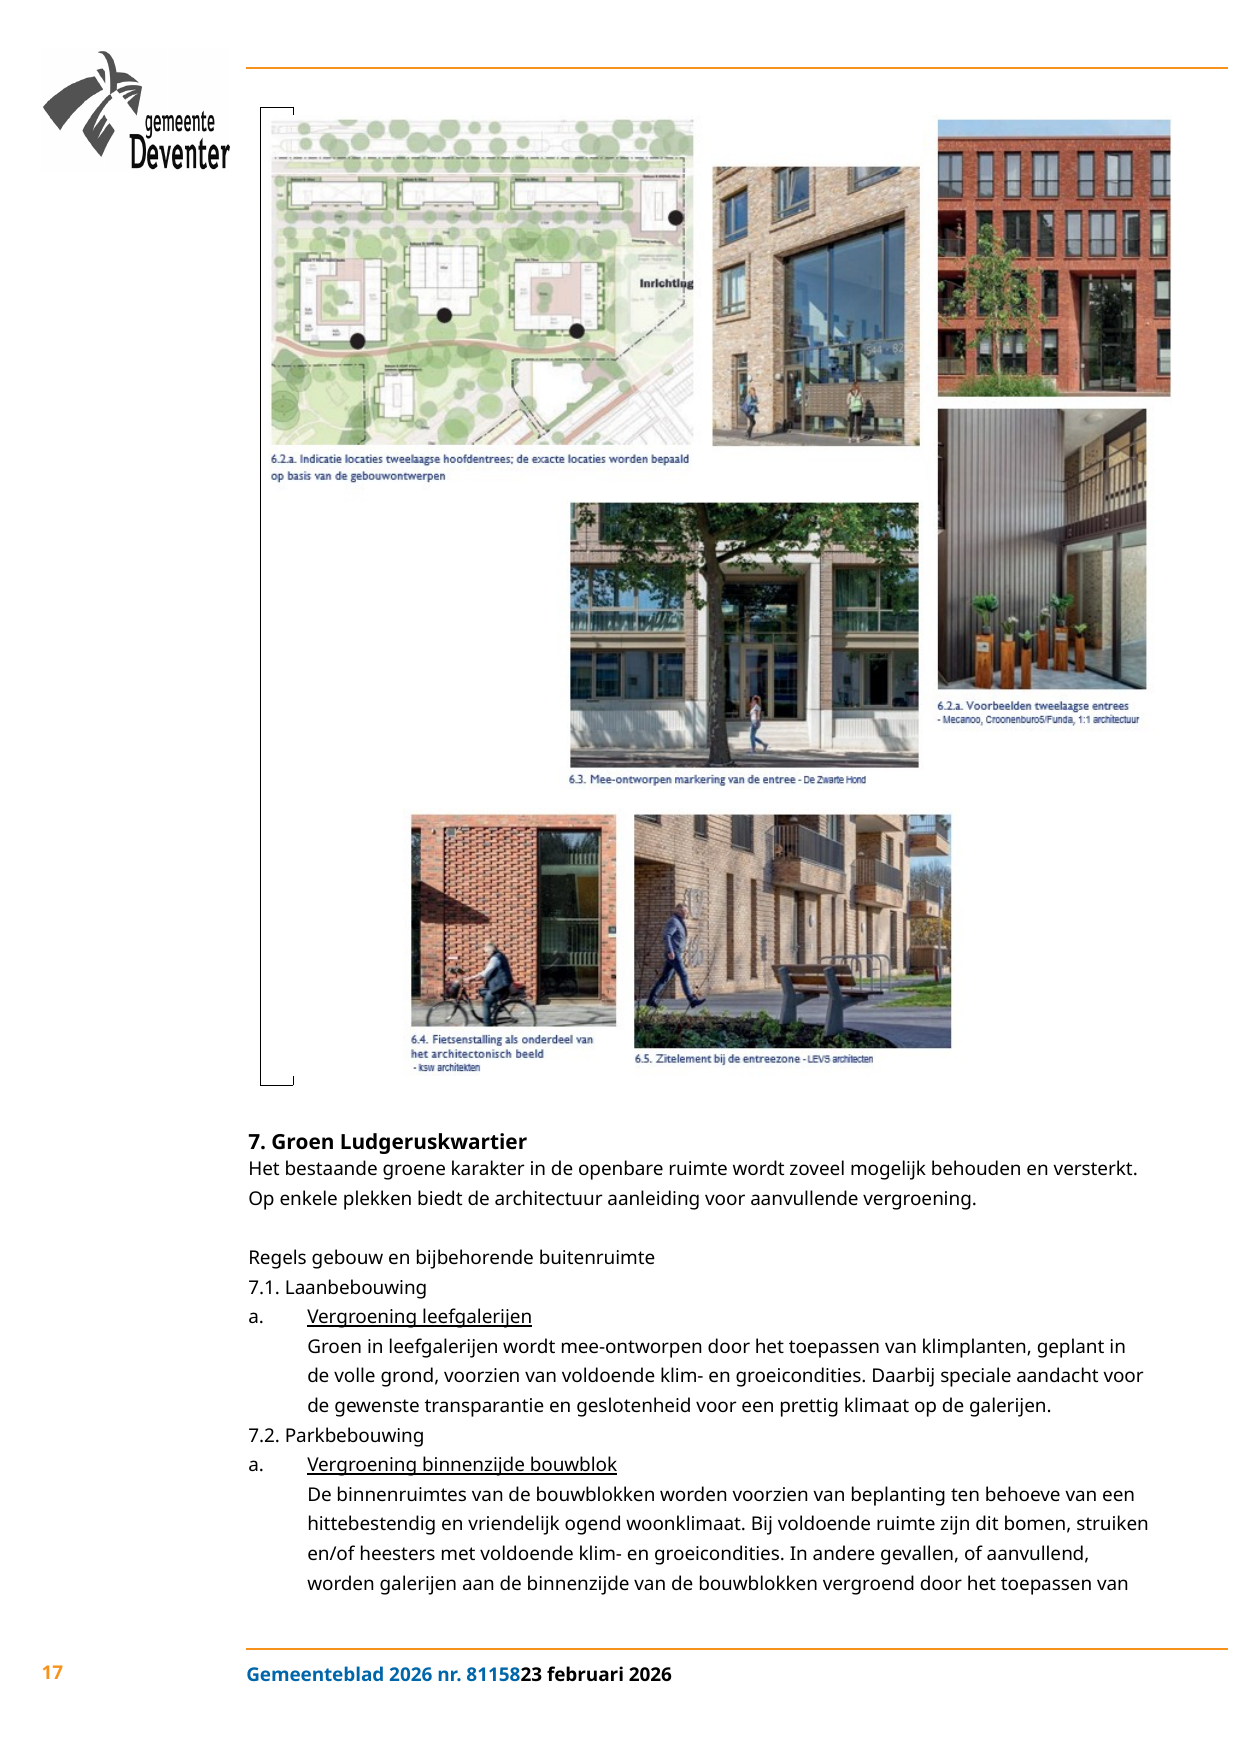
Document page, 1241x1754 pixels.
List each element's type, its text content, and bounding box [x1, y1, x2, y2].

picture [41, 47, 231, 172]
picture [268, 115, 1173, 1076]
list Vergroening leefgalerijen [248, 1303, 1152, 1329]
text Regels gebouw en bijbehorende buitenruimte [248, 1244, 1152, 1270]
text Het bestaande groene karakter in de openbare ruimte wordt zoveel mogelijk behouden en versterkt. Op enkele plekken biedt de architectuur aanleiding voor aanvullende vergroening. [248, 1156, 1152, 1211]
list Groen in leefgalerijen wordt mee-ontworpen door het toepassen van klimplanten, geplant in de volle grond, voorzien van voldoende klim- en groeicondities. Daarbij speciale aandacht voor de gewenste transparantie en geslotenheid voor een prettig klimaat op de galerijen. [248, 1333, 1152, 1418]
text 7.1. Laanbebouwing [248, 1274, 1152, 1299]
list De binnenruimtes van de bouwblokken worden voorzien van beplanting ten behoeve van een hittebestendig en vriendelijk ogend woonklimaat. Bij voldoende ruimte zijn dit bomen, struiken en/of heesters met voldoende klim- en groeicondities. In andere gevallen, of aanvullend, worden galerijen aan de binnenzijde van de bouwblokken vergroend door het toepassen van [248, 1481, 1152, 1595]
text 7. Groen Ludgeruskwartier [248, 1127, 1152, 1156]
text 7.2. Parkbebouwing [248, 1422, 1152, 1447]
list Vergroening binnenzijde bouwblok [248, 1451, 1152, 1477]
